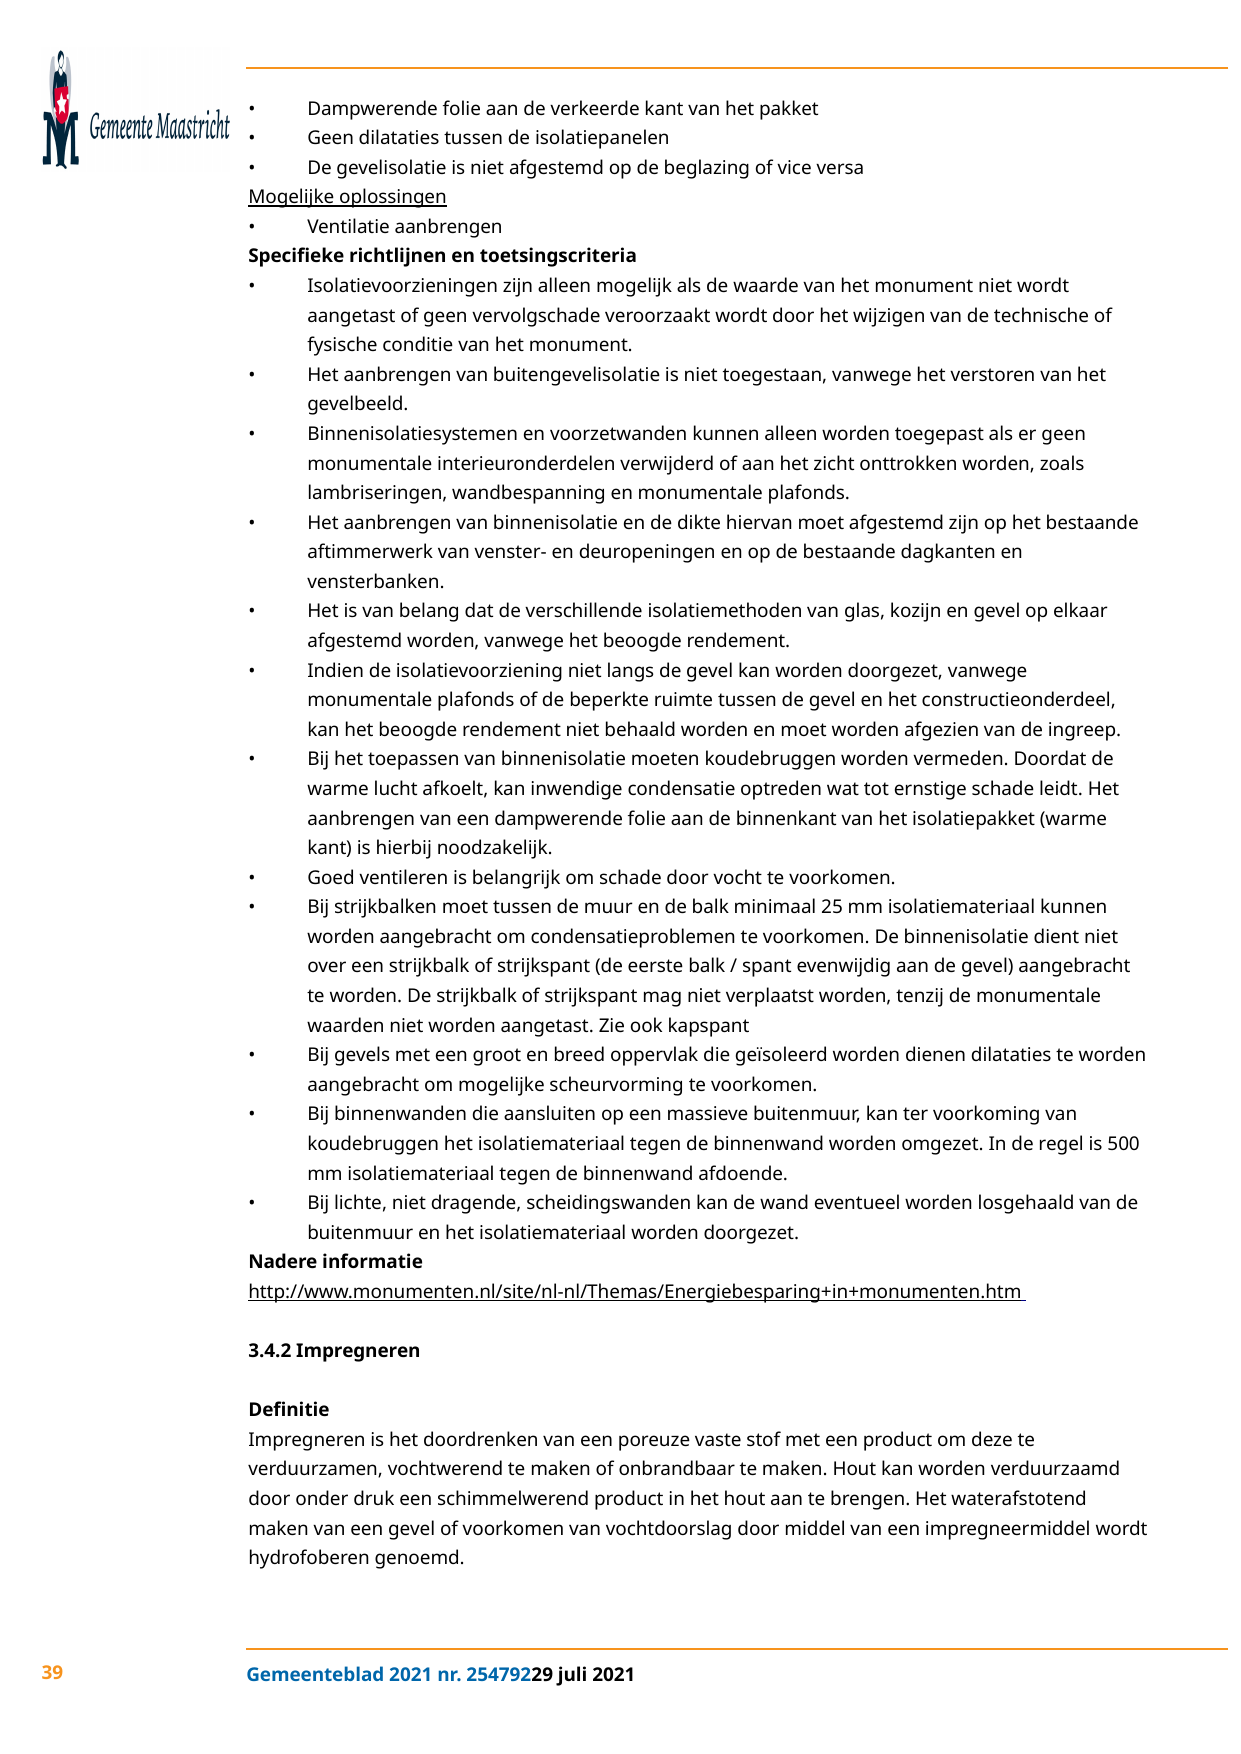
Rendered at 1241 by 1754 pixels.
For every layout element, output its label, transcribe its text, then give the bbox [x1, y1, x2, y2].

list Het aanbrengen van buitengevelisolatie is niet toegestaan, vanwege het verstoren van het gevelbeeld. [248, 361, 1152, 416]
text 3.4.2 Impregneren [248, 1337, 1152, 1363]
picture [41, 47, 231, 172]
text Mogelijke oplossingen [248, 183, 1152, 209]
list Isolatievoorzieningen zijn alleen mogelijk als de waarde van het monument niet wordt aangetast of geen vervolgschade veroorzaakt wordt door het wijzigen van de technische of fysische conditie van het monument. [248, 272, 1152, 357]
list Bij lichte, niet dragende, scheidingswanden kan de wand eventueel worden losgehaald van de buitenmuur en het isolatiemateriaal worden doorgezet. [248, 1189, 1152, 1245]
list Ventilatie aanbrengen [248, 213, 1152, 239]
list De gevelisolatie is niet afgestemd op de beglazing of vice versa [248, 154, 1152, 180]
text http://www.monumenten.nl/site/nl-nl/Themas/Energiebesparing+in+monumenten.htm [248, 1278, 1152, 1304]
list Bij het toepassen van binnenisolatie moeten koudebruggen worden vermeden. Doordat de warme lucht afkoelt, kan inwendige condensatie optreden wat tot ernstige schade leidt. Het aanbrengen van een dampwerende folie aan de binnenkant van het isolatiepakket (warme kant) is hierbij noodzakelijk. [248, 746, 1152, 860]
list Indien de isolatievoorziening niet langs de gevel kan worden doorgezet, vanwege monumentale plafonds of de beperkte ruimte tussen de gevel en het constructieonderdeel, kan het beoogde rendement niet behaald worden en moet worden afgezien van de ingreep. [248, 657, 1152, 742]
list Bij gevels met een groot en breed oppervlak die geïsoleerd worden dienen dilataties te worden aangebracht om mogelijke scheurvorming te voorkomen. [248, 1041, 1152, 1097]
text Impregneren is het doordrenken van een poreuze vaste stof met een product om deze te verduurzamen, vochtwerend te maken of onbrandbaar te maken. Hout kan worden verduurzaamd door onder druk een schimmelwerend product in het hout aan te brengen. Het waterafstotend maken van een gevel of voorkomen van vochtdoorslag door middel van een impregneermiddel wordt hydrofoberen genoemd. [248, 1426, 1152, 1570]
list Het is van belang dat de verschillende isolatiemethoden van glas, kozijn en gevel op elkaar afgestemd worden, vanwege het beoogde rendement. [248, 598, 1152, 653]
text Specifieke richtlijnen en toetsingscriteria [248, 243, 1152, 268]
text Nadere informatie [248, 1248, 1152, 1274]
list Binnenisolatiesystemen en voorzetwanden kunnen alleen worden toegepast als er geen monumentale interieuronderdelen verwijderd of aan het zicht onttrokken worden, zoals lambriseringen, wandbespanning en monumentale plafonds. [248, 420, 1152, 505]
list Bij binnenwanden die aansluiten op een massieve buitenmuur, kan ter voorkoming van koudebruggen het isolatiemateriaal tegen de binnenwand worden omgezet. In de regel is 500 mm isolatiemateriaal tegen de binnenwand afdoende. [248, 1101, 1152, 1186]
text Definitie [248, 1396, 1152, 1422]
list Bij strijkbalken moet tussen de muur en de balk minimaal 25 mm isolatiemateriaal kunnen worden aangebracht om condensatieproblemen te voorkomen. De binnenisolatie dient niet over een strijkbalk of strijkspant (de eerste balk / spant evenwijdig aan de gevel) aangebracht te worden. De strijkbalk of strijkspant mag niet verplaatst worden, tenzij de monumentale waarden niet worden aangetast. Zie ook kapspant [248, 893, 1152, 1038]
list Geen dilataties tussen de isolatiepanelen [248, 124, 1152, 150]
list Dampwerende folie aan de verkeerde kant van het pakket [248, 95, 1152, 121]
list Goed ventileren is belangrijk om schade door vocht te voorkomen. [248, 864, 1152, 890]
list Het aanbrengen van binnenisolatie en de dikte hiervan moet afgestemd zijn op het bestaande aftimmerwerk van venster- en deuropeningen en op de bestaande dagkanten en vensterbanken. [248, 509, 1152, 594]
